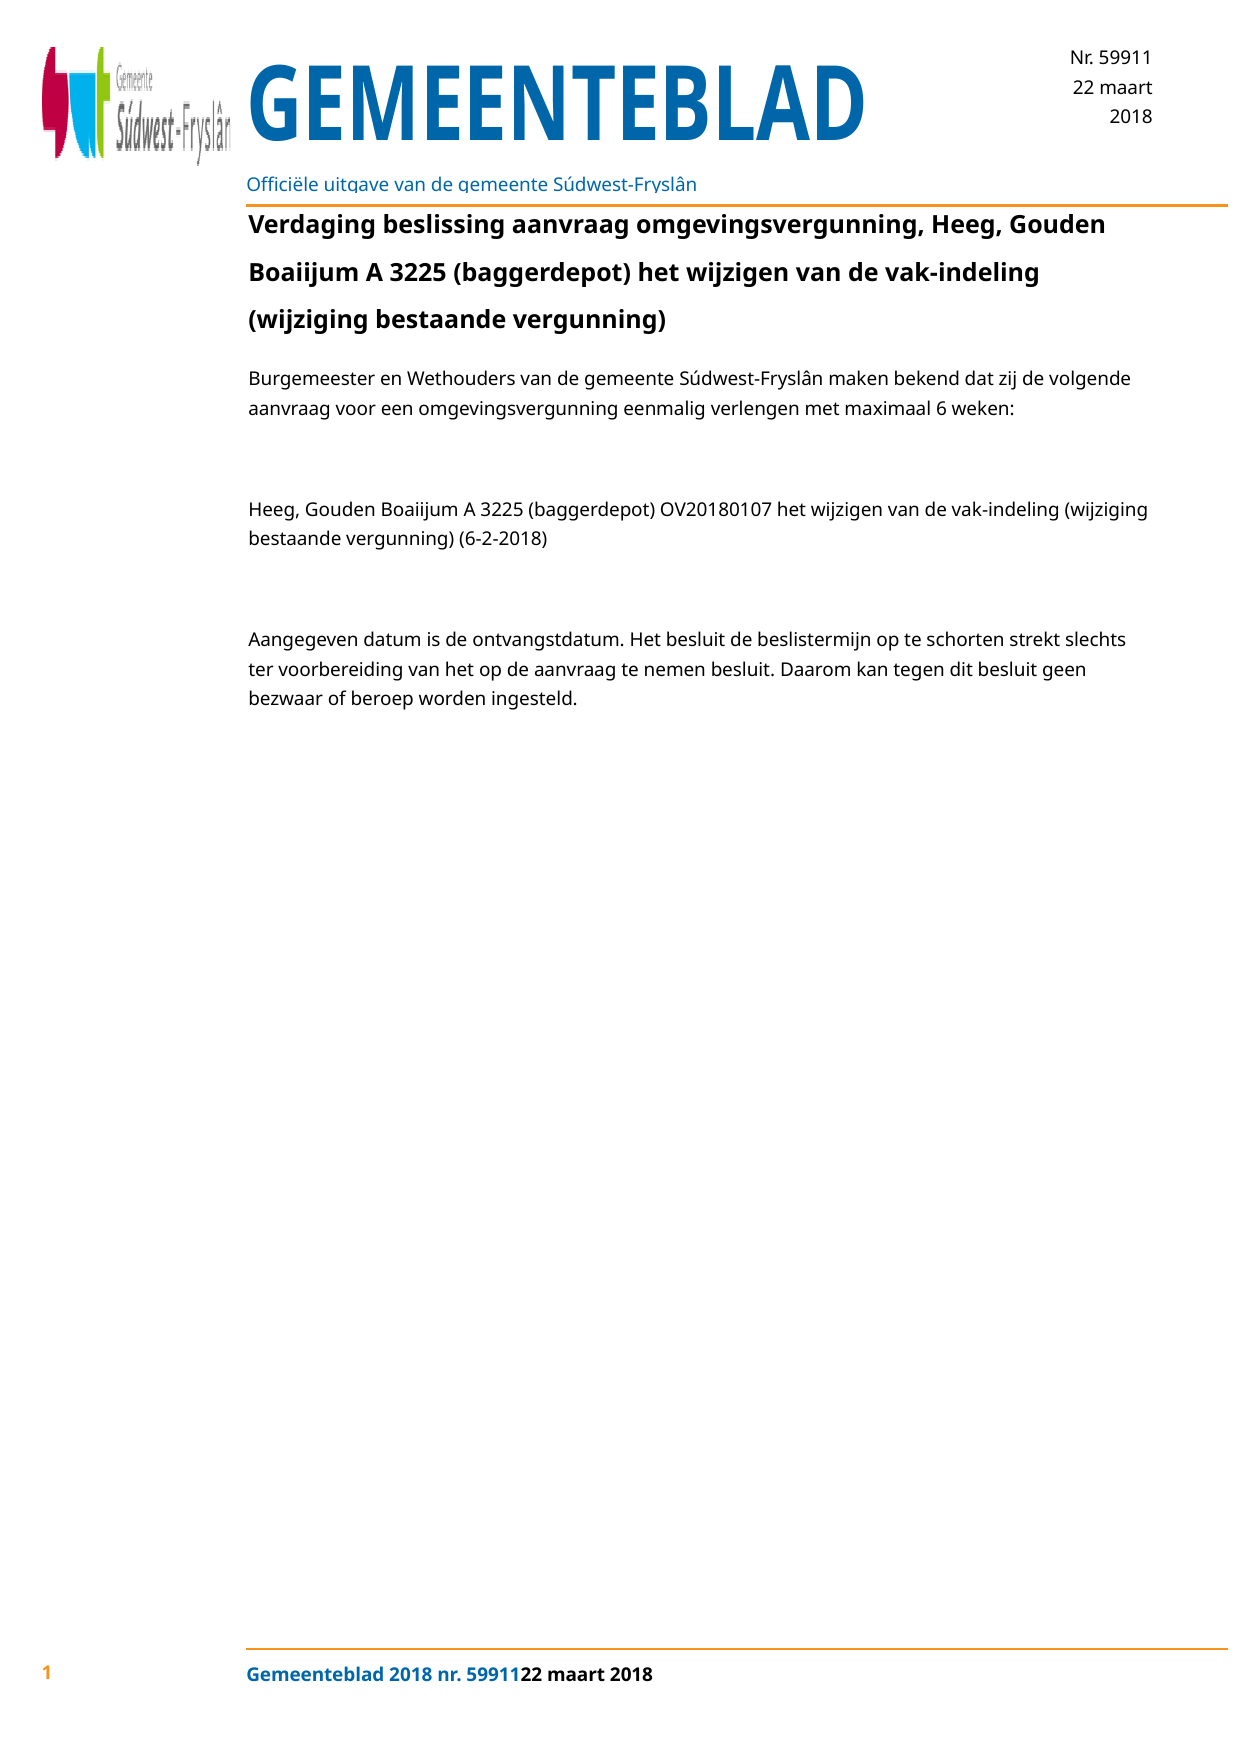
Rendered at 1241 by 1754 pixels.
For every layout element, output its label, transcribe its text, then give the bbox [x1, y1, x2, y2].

text Heeg, Gouden Boaiijum A 3225 (baggerdepot) OV20180107 het wijzigen van de vak-indeling (wijziging bestaande vergunning) (6-2-2018) [248, 496, 1152, 551]
text Aangegeven datum is de ontvangstdatum. Het besluit de beslistermijn op te schorten strekt slechts ter voorbereiding van het op de aanvraag te nemen besluit. Daarom kan tegen dit besluit geen bezwaar of beroep worden ingesteld. [248, 626, 1152, 711]
text Verdaging beslissing aanvraag omgevingsvergunning, Heeg, Gouden Boaiijum A 3225 (baggerdepot) het wijzigen van de vak-indeling (wijziging bestaande vergunning) [248, 207, 1152, 336]
picture [41, 47, 231, 172]
text Burgemeester en Wethouders van de gemeente Súdwest-Fryslân maken bekend dat zij de volgende aanvraag voor een omgevingsvergunning eenmalig verlengen met maximaal 6 weken: [248, 366, 1152, 421]
